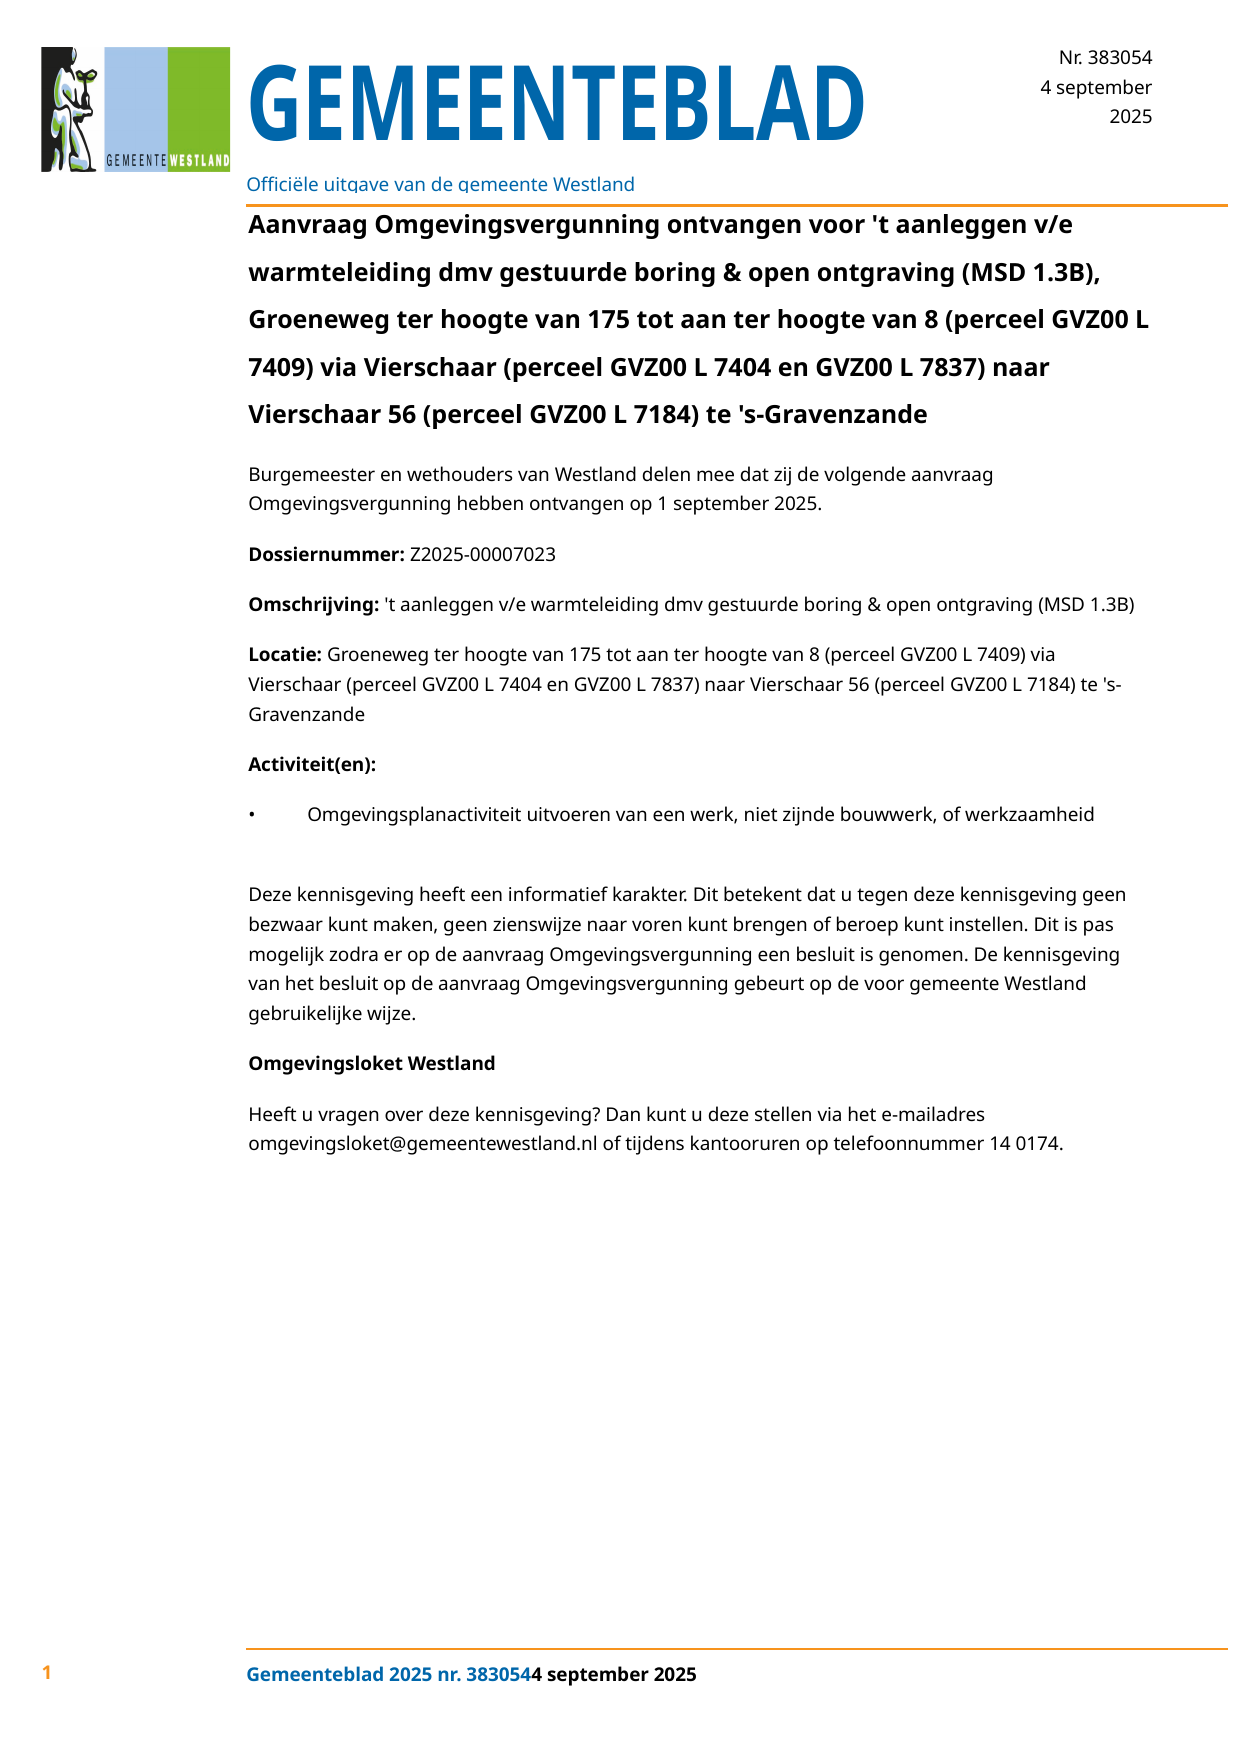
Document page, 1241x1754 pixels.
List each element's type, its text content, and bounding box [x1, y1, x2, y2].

text Activiteit(en): [248, 751, 1152, 777]
picture [41, 47, 231, 172]
text Heeft u vragen over deze kennisgeving? Dan kunt u deze stellen via het e-mailadres omgevingsloket@gemeentewestland.nl of tijdens kantooruren op telefoonnummer 14 0174. [248, 1101, 1152, 1156]
list Omgevingsplanactiviteit uitvoeren van een werk, niet zijnde bouwwerk, of werkzaamheid [248, 802, 1152, 827]
text Dossiernummer: Z2025-00007023 [248, 541, 1152, 566]
text Burgemeester en wethouders van Westland delen mee dat zij de volgende aanvraag Omgevingsvergunning hebben ontvangen op 1 september 2025. [248, 461, 1152, 516]
text Omgevingsloket Westland [248, 1050, 1152, 1076]
text Deze kennisgeving heeft een informatief karakter. Dit betekent dat u tegen deze kennisgeving geen bezwaar kunt maken, geen zienswijze naar voren kunt brengen of beroep kunt instellen. Dit is pas mogelijk zodra er op de aanvraag Omgevingsvergunning een besluit is genomen. De kennisgeving van het besluit op de aanvraag Omgevingsvergunning gebeurt op de voor gemeente Westland gebruikelijke wijze. [248, 882, 1152, 1026]
text Omschrijving: 't aanleggen v/e warmteleiding dmv gestuurde boring & open ontgraving (MSD 1.3B) [248, 591, 1152, 617]
text Locatie: Groeneweg ter hoogte van 175 tot aan ter hoogte van 8 (perceel GVZ00 L 7409) via Vierschaar (perceel GVZ00 L 7404 en GVZ00 L 7837) naar Vierschaar 56 (perceel GVZ00 L 7184) te 's-Gravenzande [248, 642, 1152, 726]
text Aanvraag Omgevingsvergunning ontvangen voor 't aanleggen v/e warmteleiding dmv gestuurde boring & open ontgraving (MSD 1.3B), Groeneweg ter hoogte van 175 tot aan ter hoogte van 8 (perceel GVZ00 L 7409) via Vierschaar (perceel GVZ00 L 7404 en GVZ00 L 7837) naar Vierschaar 56 (perceel GVZ00 L 7184) te 's-Gravenzande [248, 207, 1152, 431]
